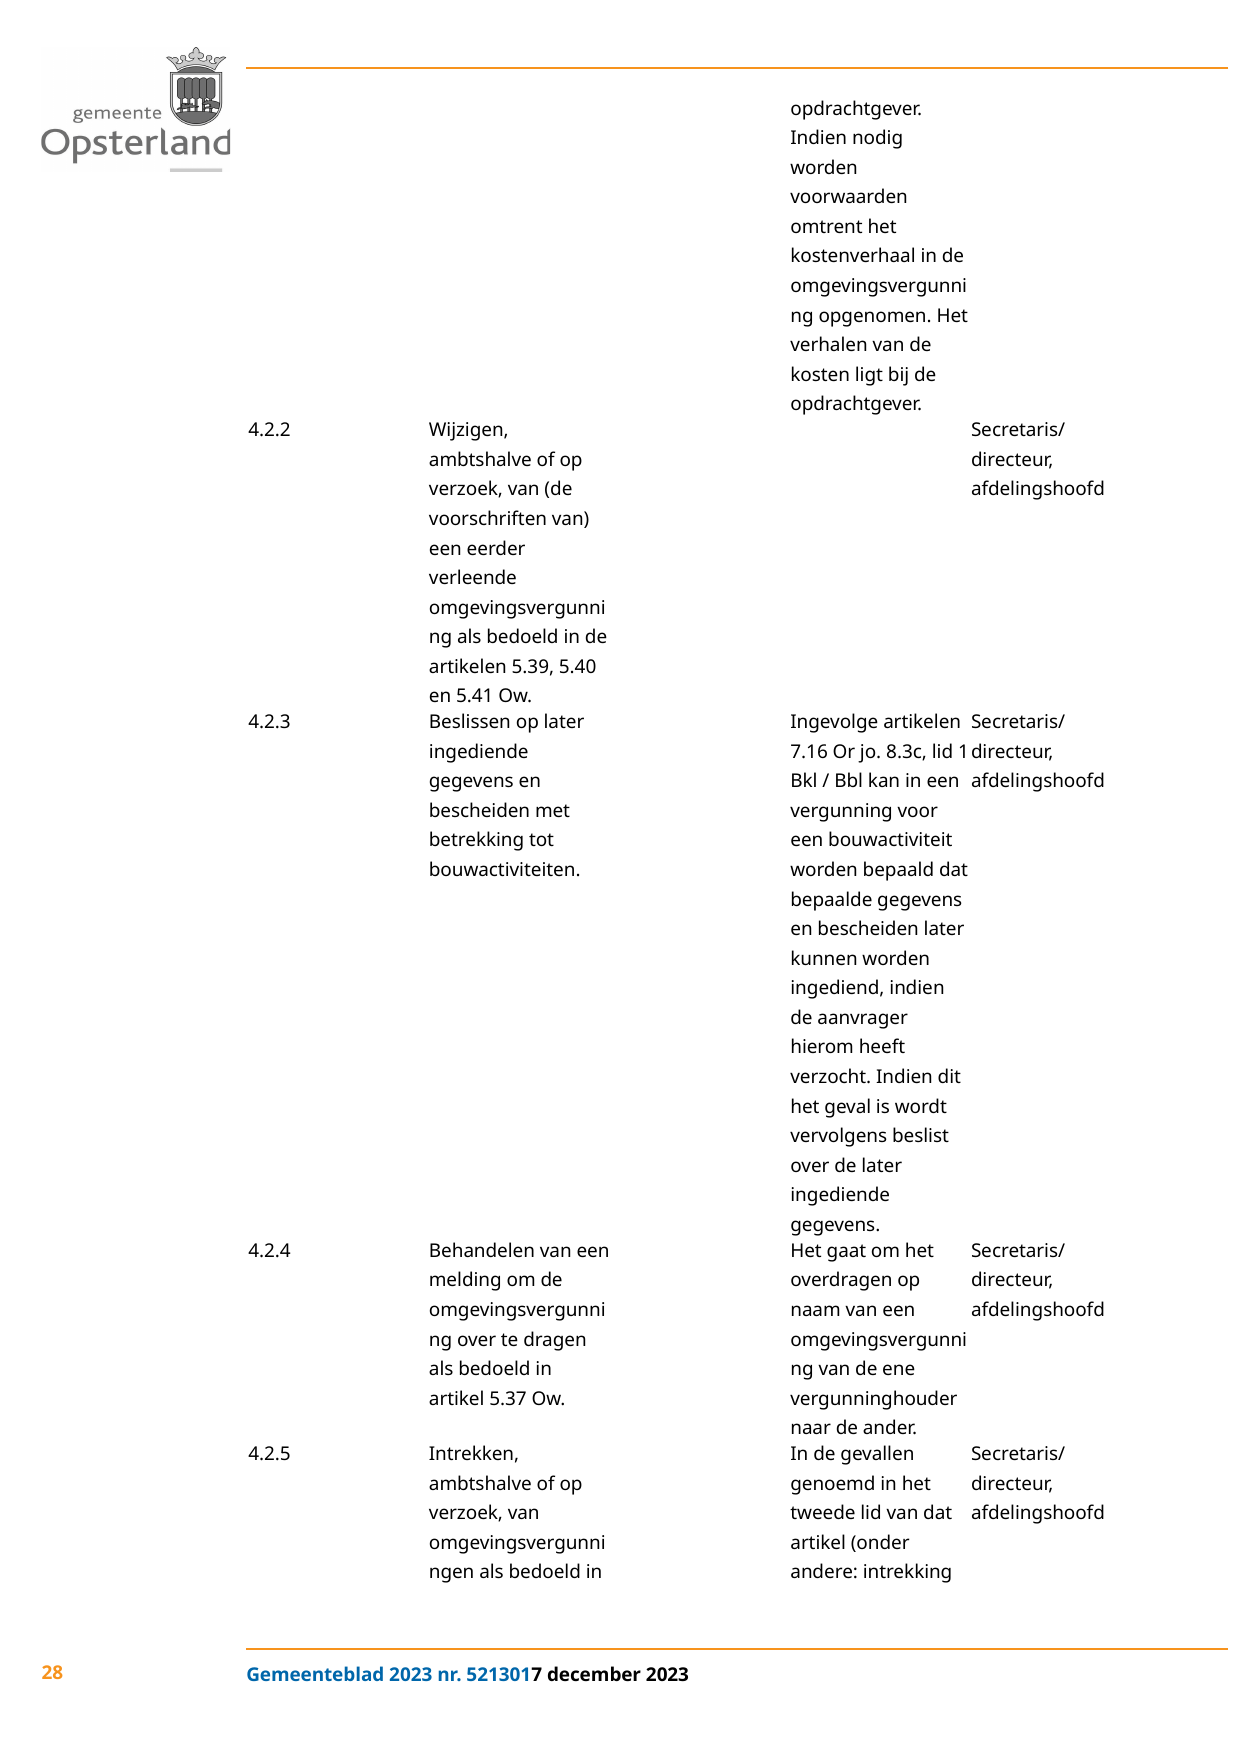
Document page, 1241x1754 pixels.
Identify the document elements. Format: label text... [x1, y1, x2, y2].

table_cell [609, 708, 790, 1237]
table_cell Het gaat om het overdragen op naam van een omgevingsvergunning van de ene vergunninghouder naar de ander. [790, 1237, 971, 1440]
table_cell [609, 416, 790, 708]
table_cell Secretaris/ directeur, afdelingshoofd [971, 416, 1152, 708]
table_cell 4.2.2 [248, 416, 429, 708]
table_cell Behandelen van een melding om de omgevingsvergunning over te dragen als bedoeld in artikel 5.37 Ow. [429, 1237, 609, 1440]
table_cell [790, 416, 971, 708]
table_cell 4.2.3 [248, 708, 429, 1237]
table_cell Beslissen op later ingediende gegevens en bescheiden met betrekking tot bouwactiviteiten. [429, 708, 609, 1237]
table_cell In de gevallen genoemd in het tweede lid van dat artikel (onder andere: intrekking [790, 1440, 971, 1584]
table_cell [609, 1237, 790, 1440]
table_cell Ingevolge artikelen 7.16 Or jo. 8.3c, lid 1 Bkl / Bbl kan in een vergunning voor een bouwactiviteit worden bepaald dat bepaalde gegevens en bescheiden later kunnen worden ingediend, indien de aanvrager hierom heeft verzocht. Indien dit het geval is wordt vervolgens beslist over de later ingediende gegevens. [790, 708, 971, 1237]
table_cell Secretaris/ directeur, afdelingshoofd [971, 1237, 1152, 1440]
picture [41, 47, 231, 172]
table_cell Wijzigen, ambtshalve of op verzoek, van (de voorschriften van) een eerder verleende omgevingsvergunning als bedoeld in de artikelen 5.39, 5.40 en 5.41 Ow. [429, 416, 609, 708]
table_cell [429, 95, 609, 416]
table_cell [609, 95, 790, 416]
table_cell [971, 95, 1152, 416]
table_cell 4.2.5 [248, 1440, 429, 1584]
table_cell Secretaris/ directeur, afdelingshoofd [971, 708, 1152, 1237]
table_cell Intrekken, ambtshalve of op verzoek, van omgevingsvergunningen als bedoeld in [429, 1440, 609, 1584]
table_cell [609, 1440, 790, 1584]
table_cell Secretaris/ directeur, afdelingshoofd [971, 1440, 1152, 1584]
table_cell [248, 95, 429, 416]
table_cell opdrachtgever. Indien nodig worden voorwaarden omtrent het kostenverhaal in de omgevingsvergunning opgenomen. Het verhalen van de kosten ligt bij de opdrachtgever. [790, 95, 971, 416]
table_cell 4.2.4 [248, 1237, 429, 1440]
